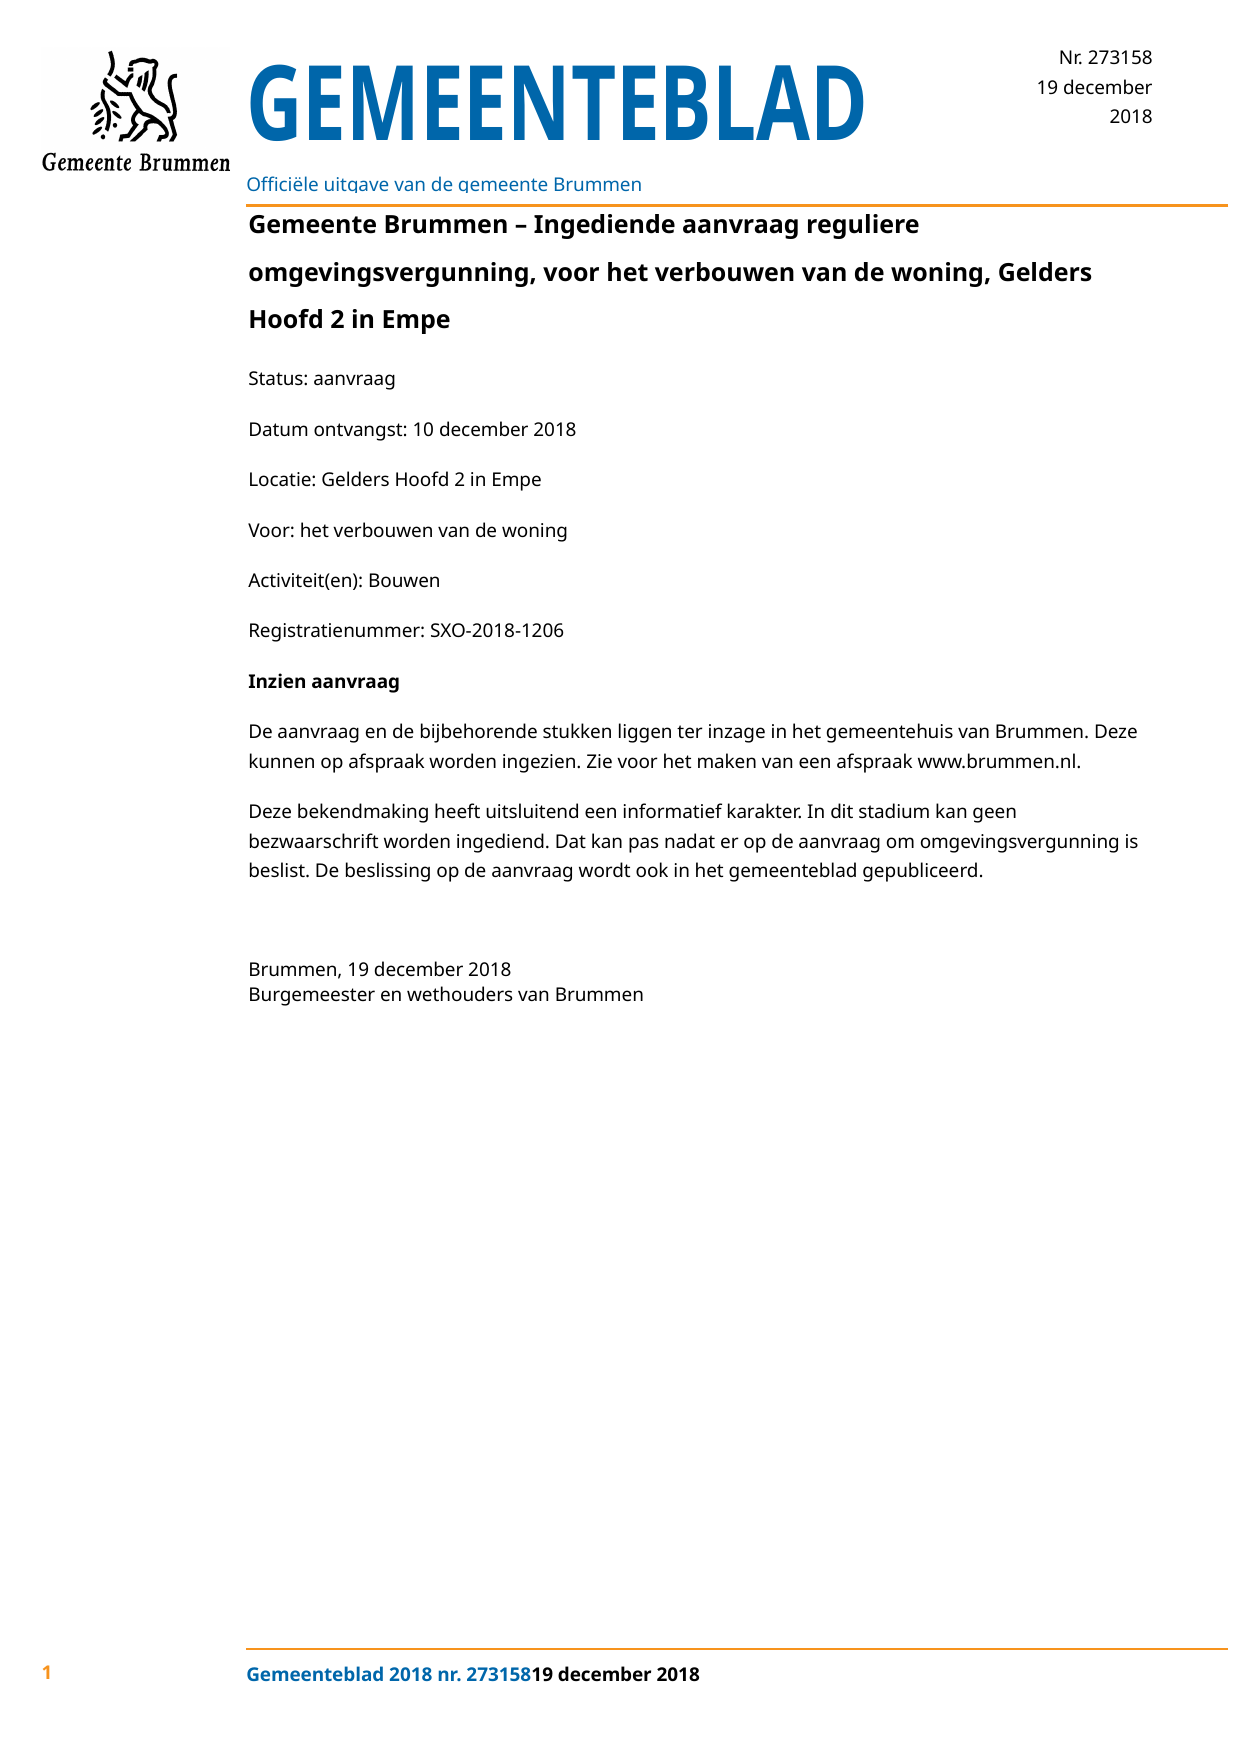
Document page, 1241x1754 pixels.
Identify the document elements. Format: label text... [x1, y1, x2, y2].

text Status: aanvraag [248, 366, 1152, 391]
picture [41, 47, 231, 172]
text Burgemeester en wethouders van Brummen [248, 982, 1152, 1007]
text Activiteit(en): Bouwen [248, 567, 1152, 593]
text De aanvraag en de bijbehorende stukken liggen ter inzage in het gemeentehuis van Brummen. Deze kunnen op afspraak worden ingezien. Zie voor het maken van een afspraak www.brummen.nl. [248, 718, 1152, 774]
text Inzien aanvraag [248, 668, 1152, 694]
text Voor: het verbouwen van de woning [248, 517, 1152, 542]
text Brummen, 19 december 2018 [248, 956, 1152, 982]
text Locatie: Gelders Hoofd 2 in Empe [248, 466, 1152, 492]
text Deze bekendmaking heeft uitsluitend een informatief karakter. In dit stadium kan geen bezwaarschrift worden ingediend. Dat kan pas nadat er op de aanvraag om omgevingsvergunning is beslist. De beslissing op de aanvraag wordt ook in het gemeenteblad gepubliceerd. [248, 798, 1152, 883]
text Gemeente Brummen – Ingediende aanvraag reguliere omgevingsvergunning, voor het verbouwen van de woning, Gelders Hoofd 2 in Empe [248, 207, 1152, 336]
text Datum ontvangst: 10 december 2018 [248, 416, 1152, 442]
text Registratienummer: SXO-2018-1206 [248, 618, 1152, 643]
